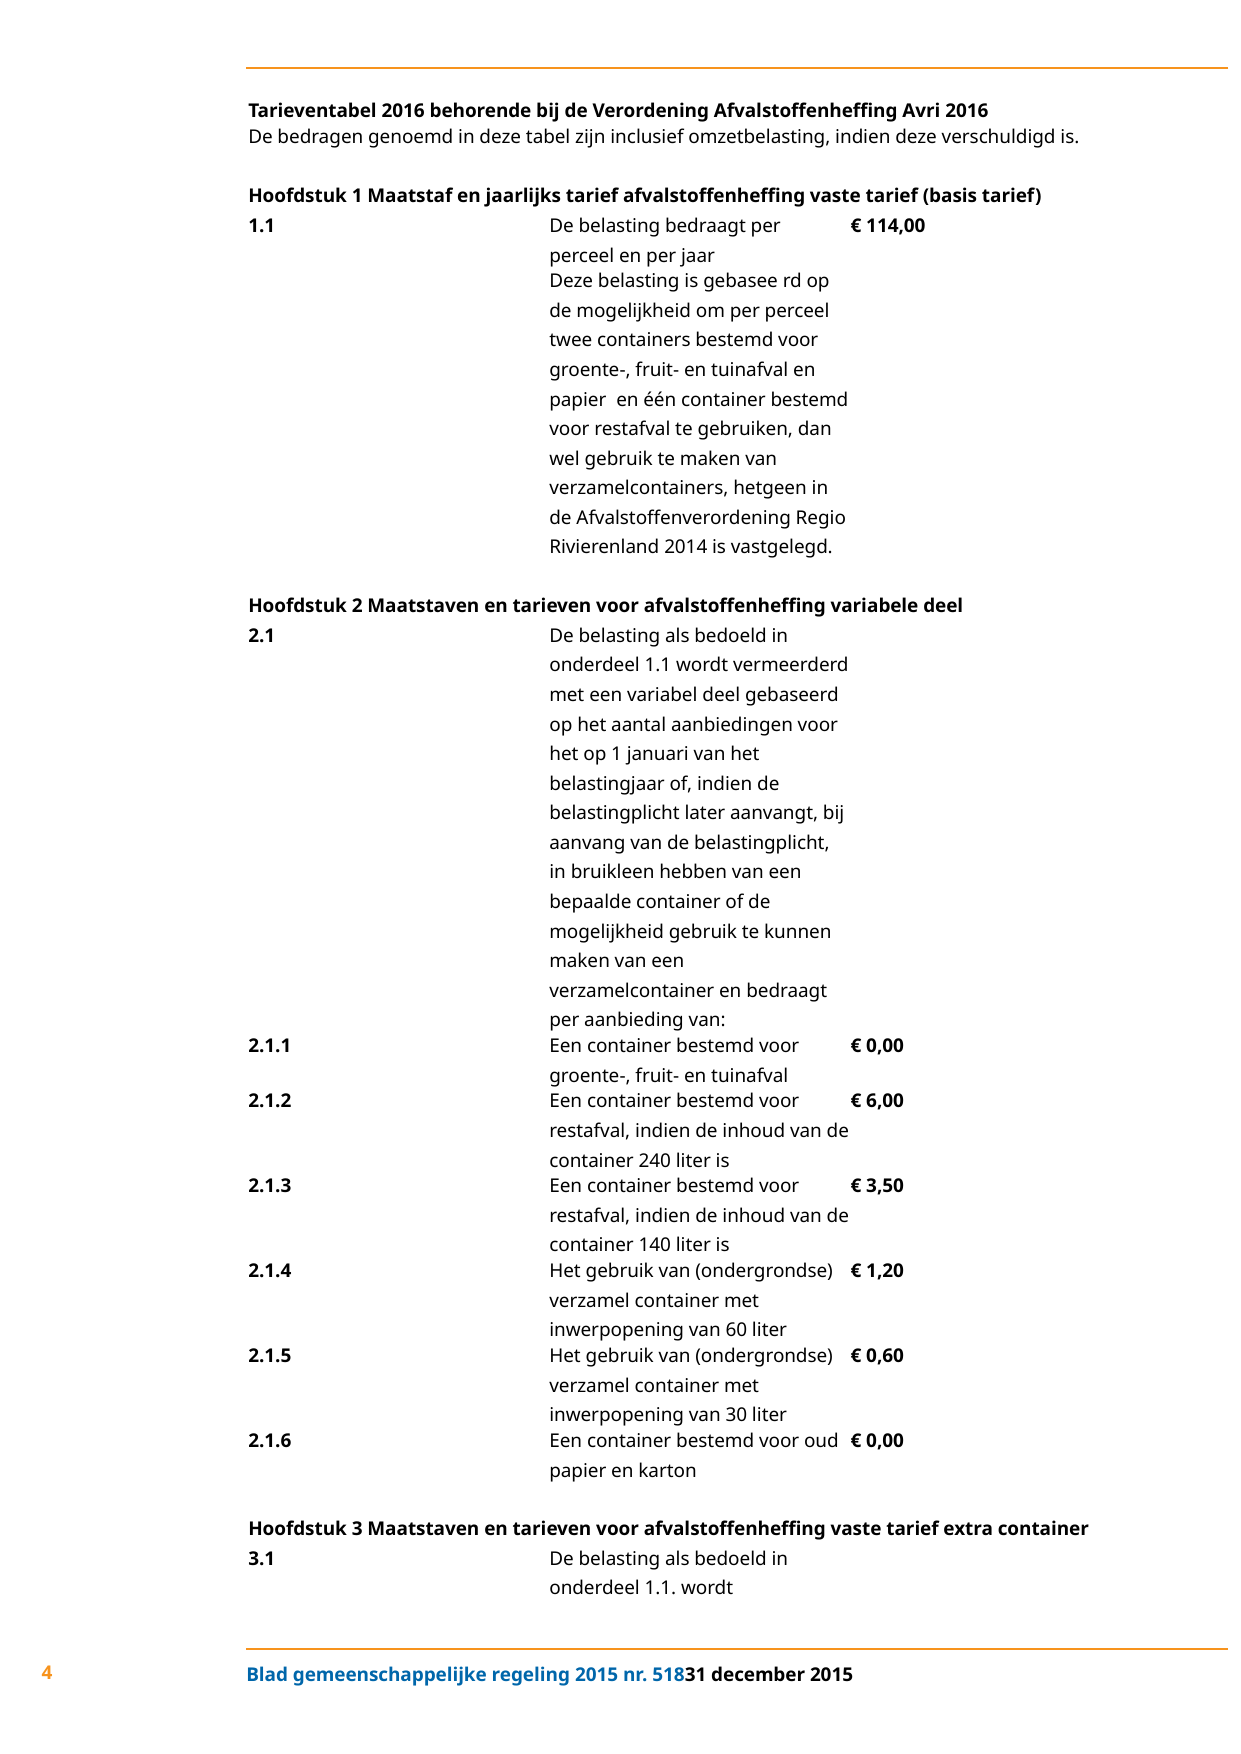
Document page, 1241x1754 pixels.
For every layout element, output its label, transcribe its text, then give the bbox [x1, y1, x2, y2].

table_header € 114,00 [850, 212, 1152, 267]
table_cell € 3,50 [850, 1173, 1152, 1257]
table_cell Het gebruik van (ondergrondse) verzamel container met inwerpopening van 30 liter [549, 1342, 850, 1427]
table_cell 2.1.4 [248, 1258, 549, 1342]
text Tarieventabel 2016 behorende bij de Verordening Afvalstoffenheffing Avri 2016 [248, 95, 1152, 123]
table_header 3.1 [248, 1545, 549, 1600]
table_cell € 1,20 [850, 1258, 1152, 1342]
table_cell € 0,60 [850, 1342, 1152, 1427]
table_cell € 6,00 [850, 1088, 1152, 1172]
table_header De belasting als bedoeld in onderdeel 1.1 wordt vermeerderd met een variabel deel gebaseerd op het aantal aanbiedingen voor het op 1 januari van het belastingjaar of, indien de belastingplicht later aanvangt, bij aanvang van de belastingplicht, in bruikleen hebben van een bepaalde container of de mogelijkheid gebruik te kunnen maken van een verzamelcontainer en bedraagt per aanbieding van: [549, 622, 850, 1032]
table_cell Een container bestemd voor oud papier en karton [549, 1427, 850, 1482]
table_header [850, 622, 1152, 1032]
table_cell [248, 268, 549, 559]
text Hoofdstuk 1 Maatstaf en jaarlijks tarief afvalstoffenheffing vaste tarief (basis tarief) [248, 182, 1152, 208]
table_header 2.1 [248, 622, 549, 1032]
text De bedragen genoemd in deze tabel zijn inclusief omzetbelasting, indien deze verschuldigd is. [248, 123, 1152, 149]
table_cell Een container bestemd voor restafval, indien de inhoud van de container 240 liter is [549, 1088, 850, 1172]
table_header 1.1 [248, 212, 549, 267]
table_cell € 0,00 [850, 1032, 1152, 1088]
picture [41, 47, 231, 172]
table_cell 2.1.3 [248, 1173, 549, 1257]
table_header De belasting als bedoeld in onderdeel 1.1. wordt [549, 1545, 850, 1600]
table_cell € 0,00 [850, 1427, 1152, 1482]
table_cell 2.1.1 [248, 1032, 549, 1088]
table_cell 2.1.5 [248, 1342, 549, 1427]
table_cell 2.1.2 [248, 1088, 549, 1172]
table_header [850, 1545, 1152, 1600]
table_cell Het gebruik van (ondergrondse) verzamel container met inwerpopening van 60 liter [549, 1258, 850, 1342]
table_cell Deze belasting is gebasee rd op de mogelijkheid om per perceel twee containers bestemd voor groente-, fruit- en tuinafval en papier en één container bestemd voor restafval te gebruiken, dan wel gebruik te maken van verzamelcontainers, hetgeen in de Afvalstoffenverordening Regio Rivierenland 2014 is vastgelegd. [549, 268, 850, 559]
table_cell Een container bestemd voor restafval, indien de inhoud van de container 140 liter is [549, 1173, 850, 1257]
text Hoofdstuk 2 Maatstaven en tarieven voor afvalstoffenheffing variabele deel [248, 592, 1152, 618]
table_cell Een container bestemd voor groente-, fruit- en tuinafval [549, 1032, 850, 1088]
table_cell 2.1.6 [248, 1427, 549, 1482]
table_cell [850, 268, 1152, 559]
text Hoofdstuk 3 Maatstaven en tarieven voor afvalstoffenheffing vaste tarief extra container [248, 1515, 1152, 1541]
table_header De belasting bedraagt per perceel en per jaar [549, 212, 850, 267]
